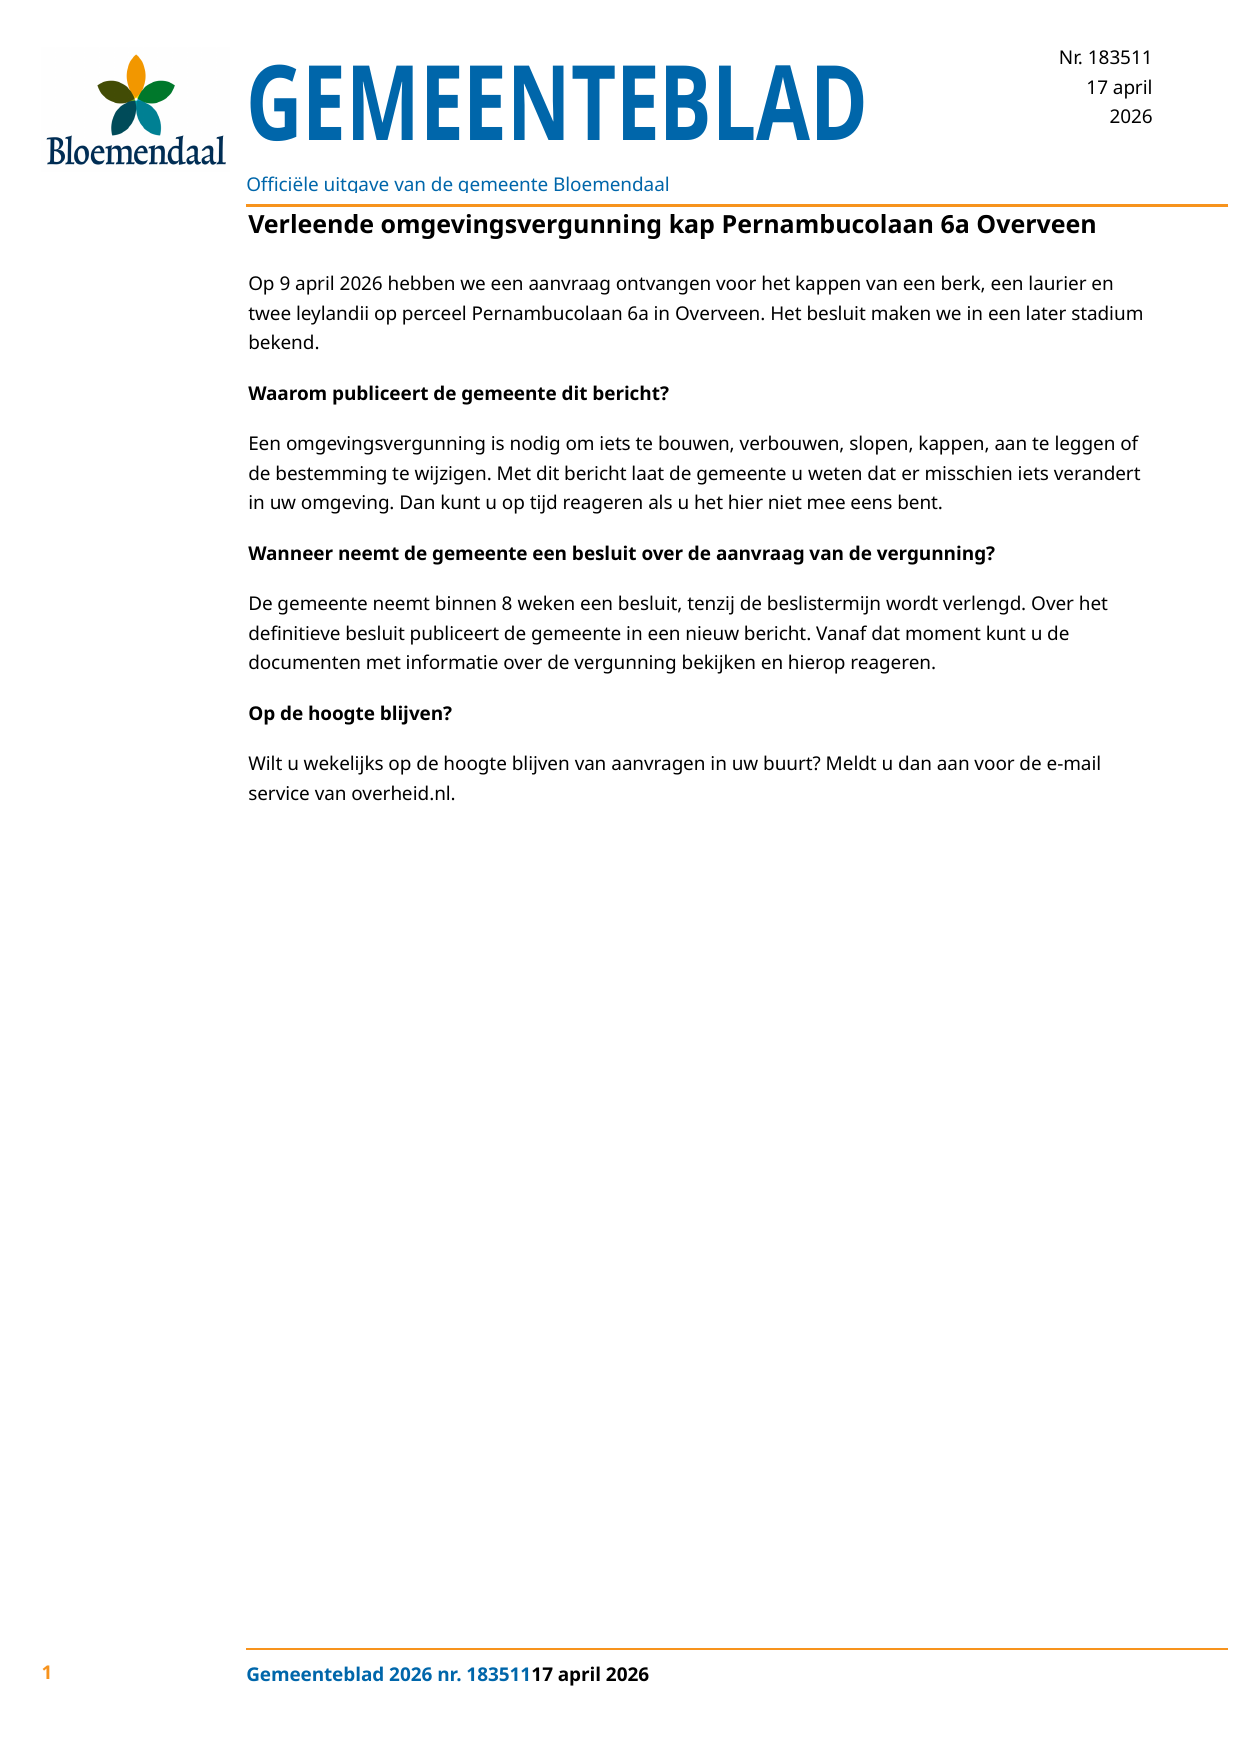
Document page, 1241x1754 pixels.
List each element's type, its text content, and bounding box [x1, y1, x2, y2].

text Wilt u wekelijks op de hoogte blijven van aanvragen in uw buurt? Meldt u dan aan voor de e-mail service van overheid.nl. [248, 750, 1152, 806]
text Waarom publiceert de gemeente dit bericht? [248, 380, 1152, 406]
text Op 9 april 2026 hebben we een aanvraag ontvangen voor het kappen van een berk, een laurier en twee leylandii op perceel Pernambucolaan 6a in Overveen. Het besluit maken we in een later stadium bekend. [248, 270, 1152, 355]
picture [41, 47, 231, 172]
text Op de hoogte blijven? [248, 700, 1152, 726]
text Een omgevingsvergunning is nodig om iets te bouwen, verbouwen, slopen, kappen, aan te leggen of de bestemming te wijzigen. Met dit bericht laat de gemeente u weten dat er misschien iets verandert in uw omgeving. Dan kunt u op tijd reageren als u het hier niet mee eens bent. [248, 430, 1152, 515]
text Wanneer neemt de gemeente een besluit over de aanvraag van de vergunning? [248, 540, 1152, 566]
text De gemeente neemt binnen 8 weken een besluit, tenzij de beslistermijn wordt verlengd. Over het definitieve besluit publiceert de gemeente in een nieuw bericht. Vanaf dat moment kunt u de documenten met informatie over de vergunning bekijken en hierop reageren. [248, 590, 1152, 675]
text Verleende omgevingsvergunning kap Pernambucolaan 6a Overveen [248, 207, 1152, 241]
